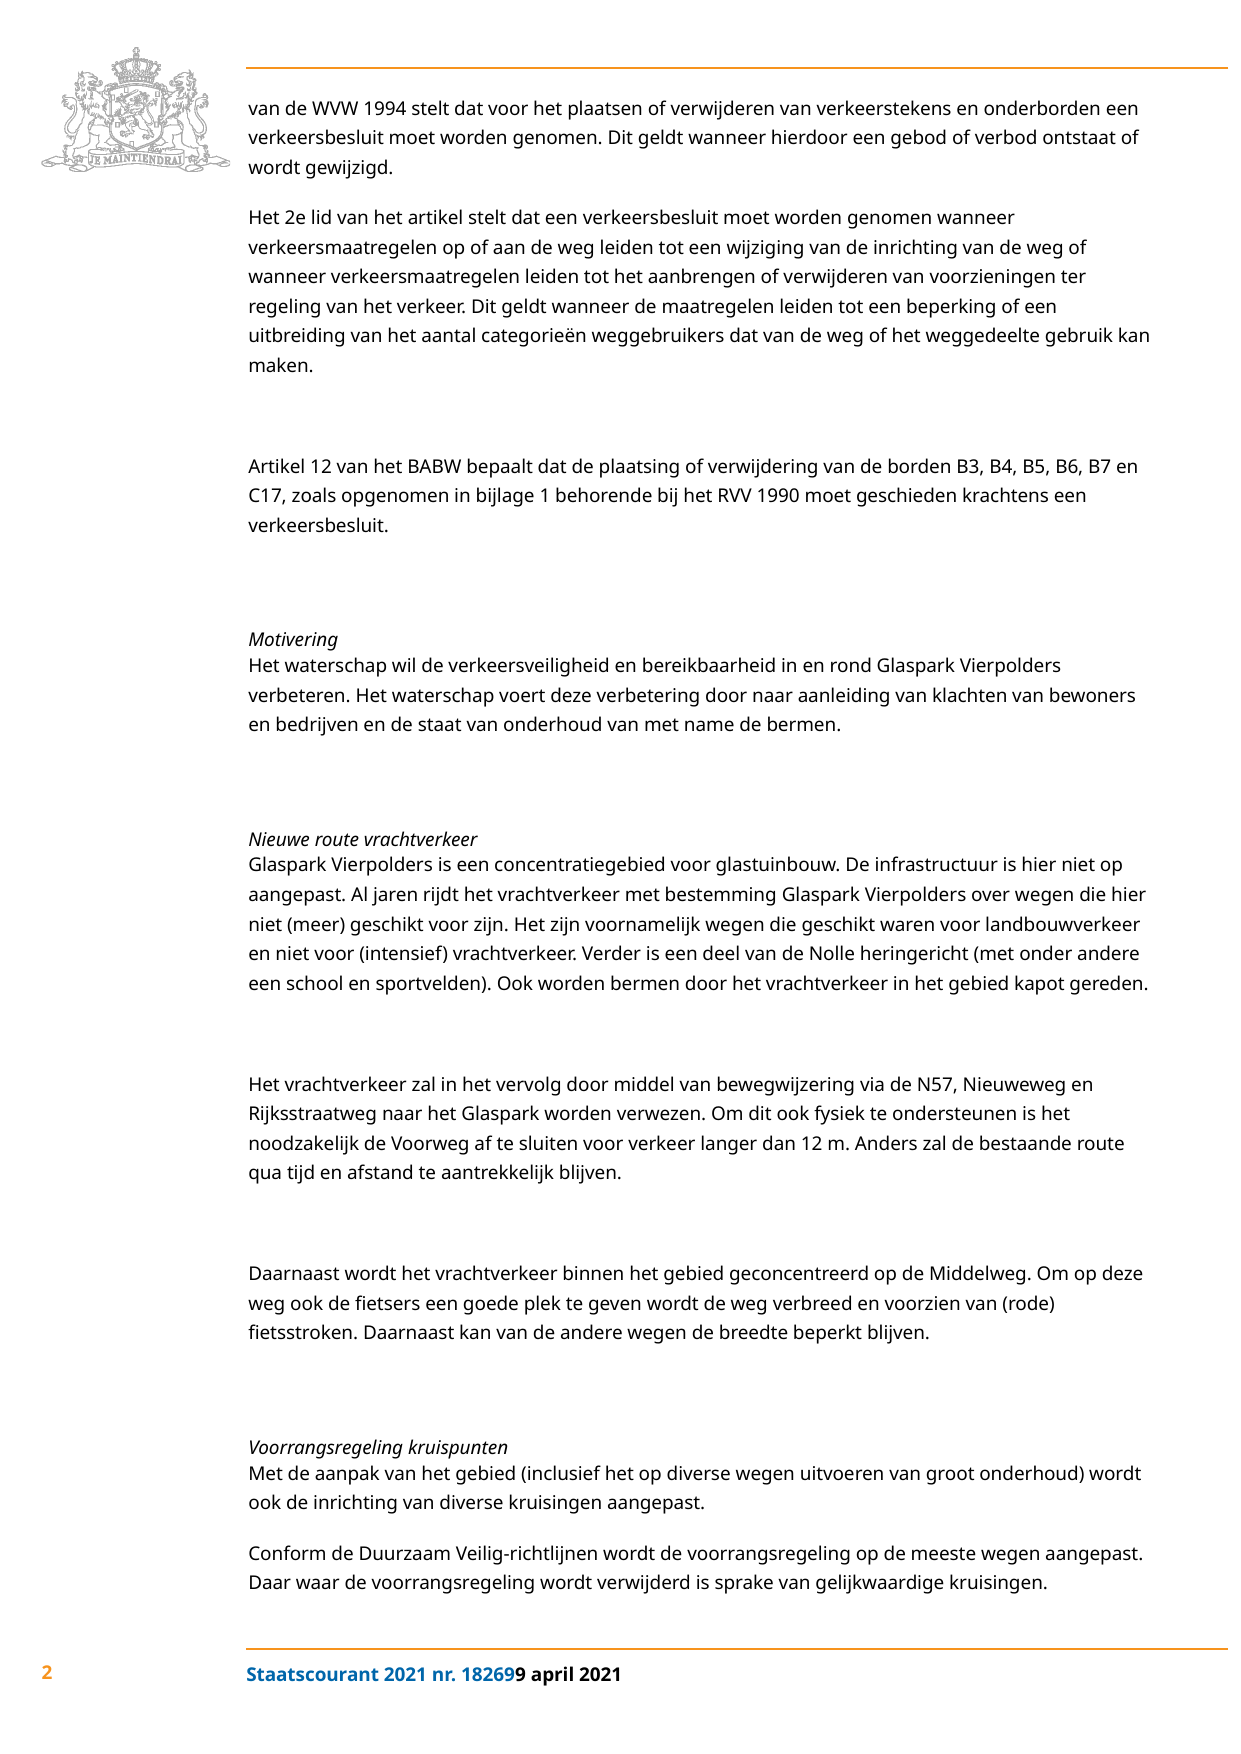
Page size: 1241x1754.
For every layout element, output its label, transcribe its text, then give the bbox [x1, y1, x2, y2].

text Met de aanpak van het gebied (inclusief het op diverse wegen uitvoeren van groot onderhoud) wordt ook de inrichting van diverse kruisingen aangepast. [248, 1460, 1152, 1515]
text Daarnaast wordt het vrachtverkeer binnen het gebied geconcentreerd op de Middelweg. Om op deze weg ook de fietsers een goede plek te geven wordt de weg verbreed en voorzien van (rode) fietsstroken. Daarnaast kan van de andere wegen de breedte beperkt blijven. [248, 1260, 1152, 1345]
text Het waterschap wil de verkeersveiligheid en bereikbaarheid in en rond Glaspark Vierpolders verbeteren. Het waterschap voert deze verbetering door naar aanleiding van klachten van bewoners en bedrijven en de staat van onderhoud van met name de bermen. [248, 652, 1152, 737]
text Het 2e lid van het artikel stelt dat een verkeersbesluit moet worden genomen wanneer verkeersmaatregelen op of aan de weg leiden tot een wijziging van de inrichting van de weg of wanneer verkeersmaatregelen leiden tot het aanbrengen of verwijderen van voorzieningen ter regeling van het verkeer. Dit geldt wanneer de maatregelen leiden tot een beperking of een uitbreiding van het aantal categorieën weggebruikers dat van de weg of het weggedeelte gebruik kan maken. [248, 204, 1152, 378]
text Conform de Duurzaam Veilig-richtlijnen wordt de voorrangsregeling op de meeste wegen aangepast. Daar waar de voorrangsregeling wordt verwijderd is sprake van gelijkwaardige kruisingen. [248, 1540, 1152, 1595]
picture [41, 47, 231, 172]
text Voorrangsregeling kruispunten [248, 1434, 1152, 1460]
text Het vrachtverkeer zal in het vervolg door middel van bewegwijzering via de N57, Nieuweweg en Rijksstraatweg naar het Glaspark worden verwezen. Om dit ook fysiek te ondersteunen is het noodzakelijk de Voorweg af te sluiten voor verkeer langer dan 12 m. Anders zal de bestaande route qua tijd en afstand te aantrekkelijk blijven. [248, 1071, 1152, 1185]
text van de WVW 1994 stelt dat voor het plaatsen of verwijderen van verkeerstekens en onderborden een verkeersbesluit moet worden genomen. Dit geldt wanneer hierdoor een gebod of verbod ontstaat of wordt gewijzigd. [248, 95, 1152, 180]
text Nieuwe route vrachtverkeer [248, 826, 1152, 852]
text Artikel 12 van het BABW bepaalt dat de plaatsing of verwijdering van de borden B3, B4, B5, B6, B7 en C17, zoals opgenomen in bijlage 1 behorende bij het RVV 1990 moet geschieden krachtens een verkeersbesluit. [248, 453, 1152, 538]
text Motivering [248, 627, 1152, 652]
text Glaspark Vierpolders is een concentratiegebied voor glastuinbouw. De infrastructuur is hier niet op aangepast. Al jaren rijdt het vrachtverkeer met bestemming Glaspark Vierpolders over wegen die hier niet (meer) geschikt voor zijn. Het zijn voornamelijk wegen die geschikt waren voor landbouwverkeer en niet voor (intensief) vrachtverkeer. Verder is een deel van de Nolle heringericht (met onder andere een school en sportvelden). Ook worden bermen door het vrachtverkeer in het gebied kapot gereden. [248, 852, 1152, 996]
